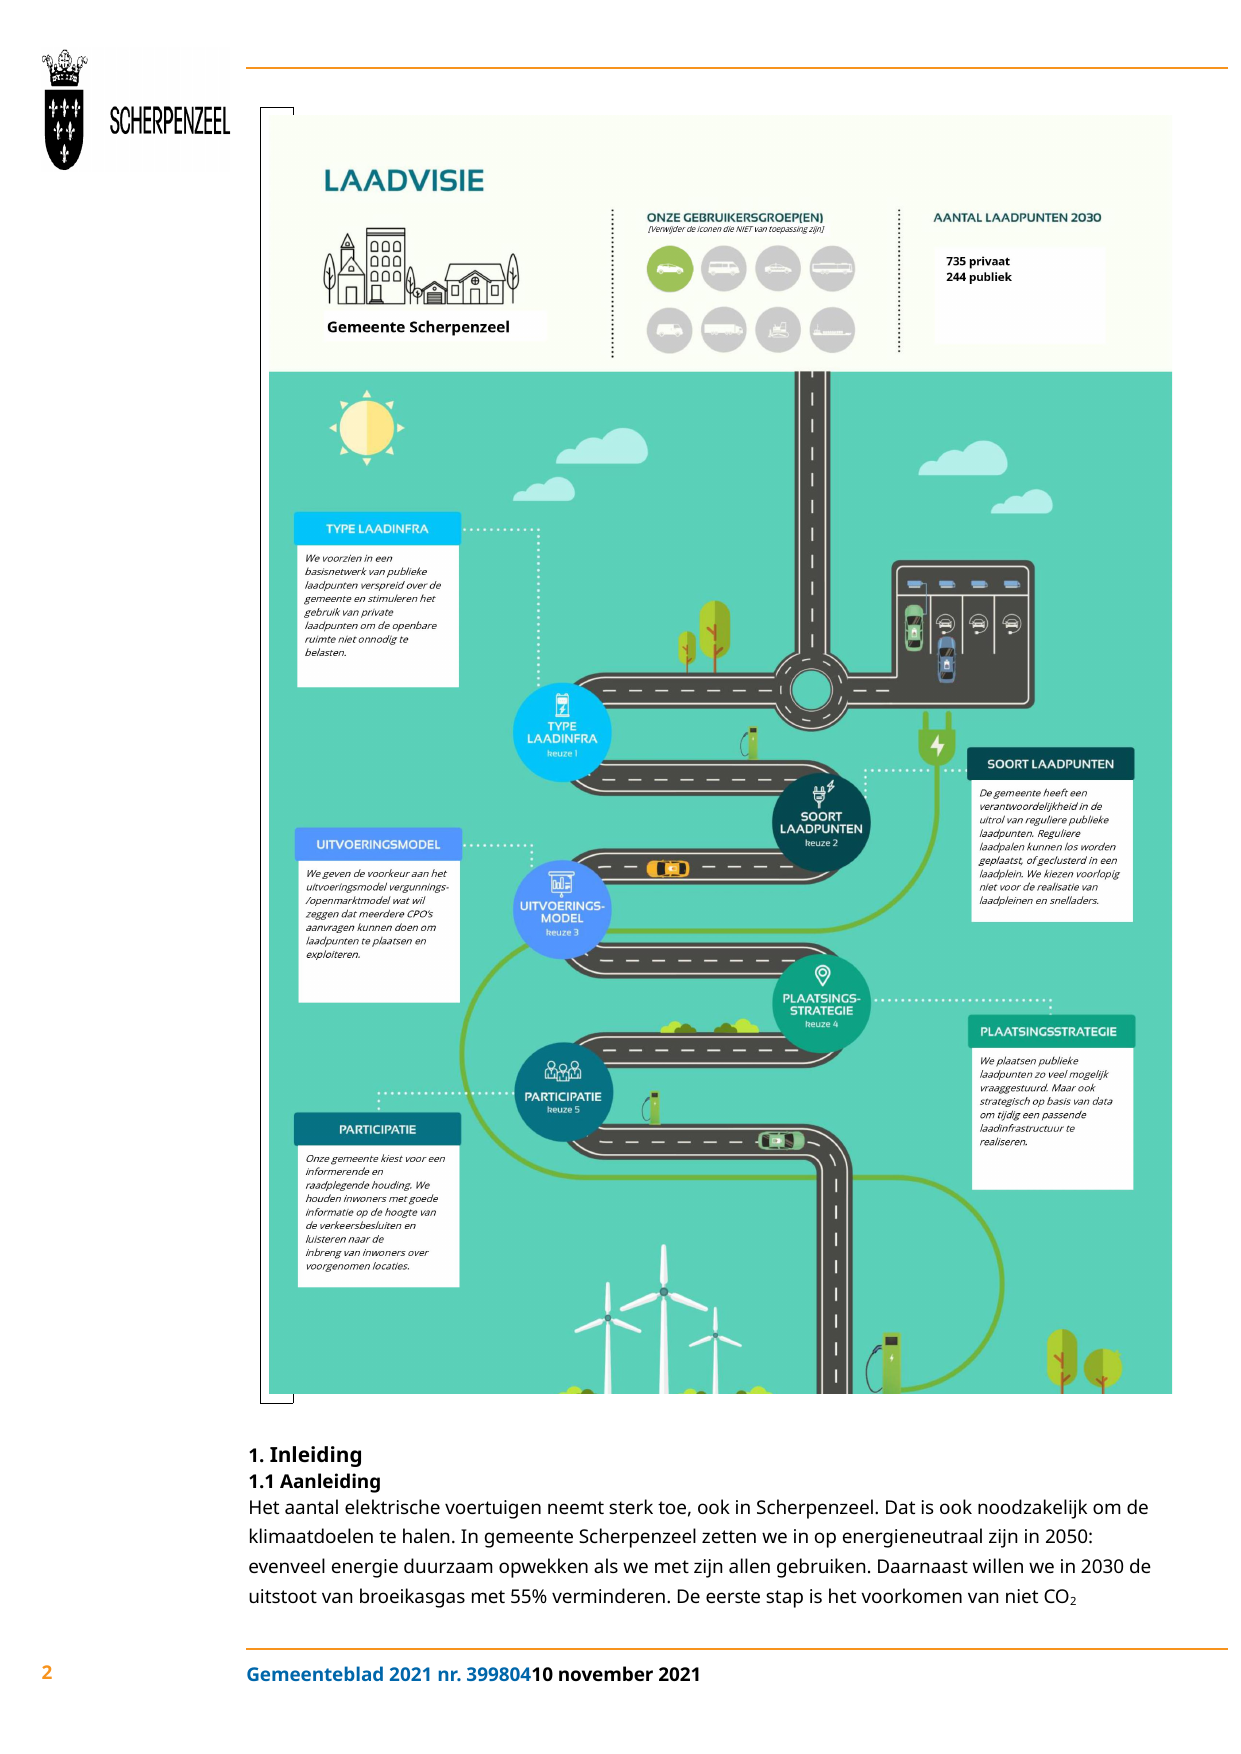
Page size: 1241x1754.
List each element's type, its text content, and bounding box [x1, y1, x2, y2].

text 1.1 Aanleiding [248, 1468, 1152, 1494]
text 1. Inleiding [248, 1440, 1152, 1468]
picture [268, 115, 1173, 1394]
picture [41, 47, 231, 172]
text Het aantal elektrische voertuigen neemt sterk toe, ook in Scherpenzeel. Dat is ook noodzakelijk om de klimaatdoelen te halen. In gemeente Scherpenzeel zetten we in op energieneutraal zijn in 2050: evenveel energie duurzaam opwekken als we met zijn allen gebruiken. Daarnaast willen we in 2030 de uitstoot van broeikasgas met 55% verminderen. De eerste stap is het voorkomen van niet CO2 [248, 1494, 1152, 1609]
